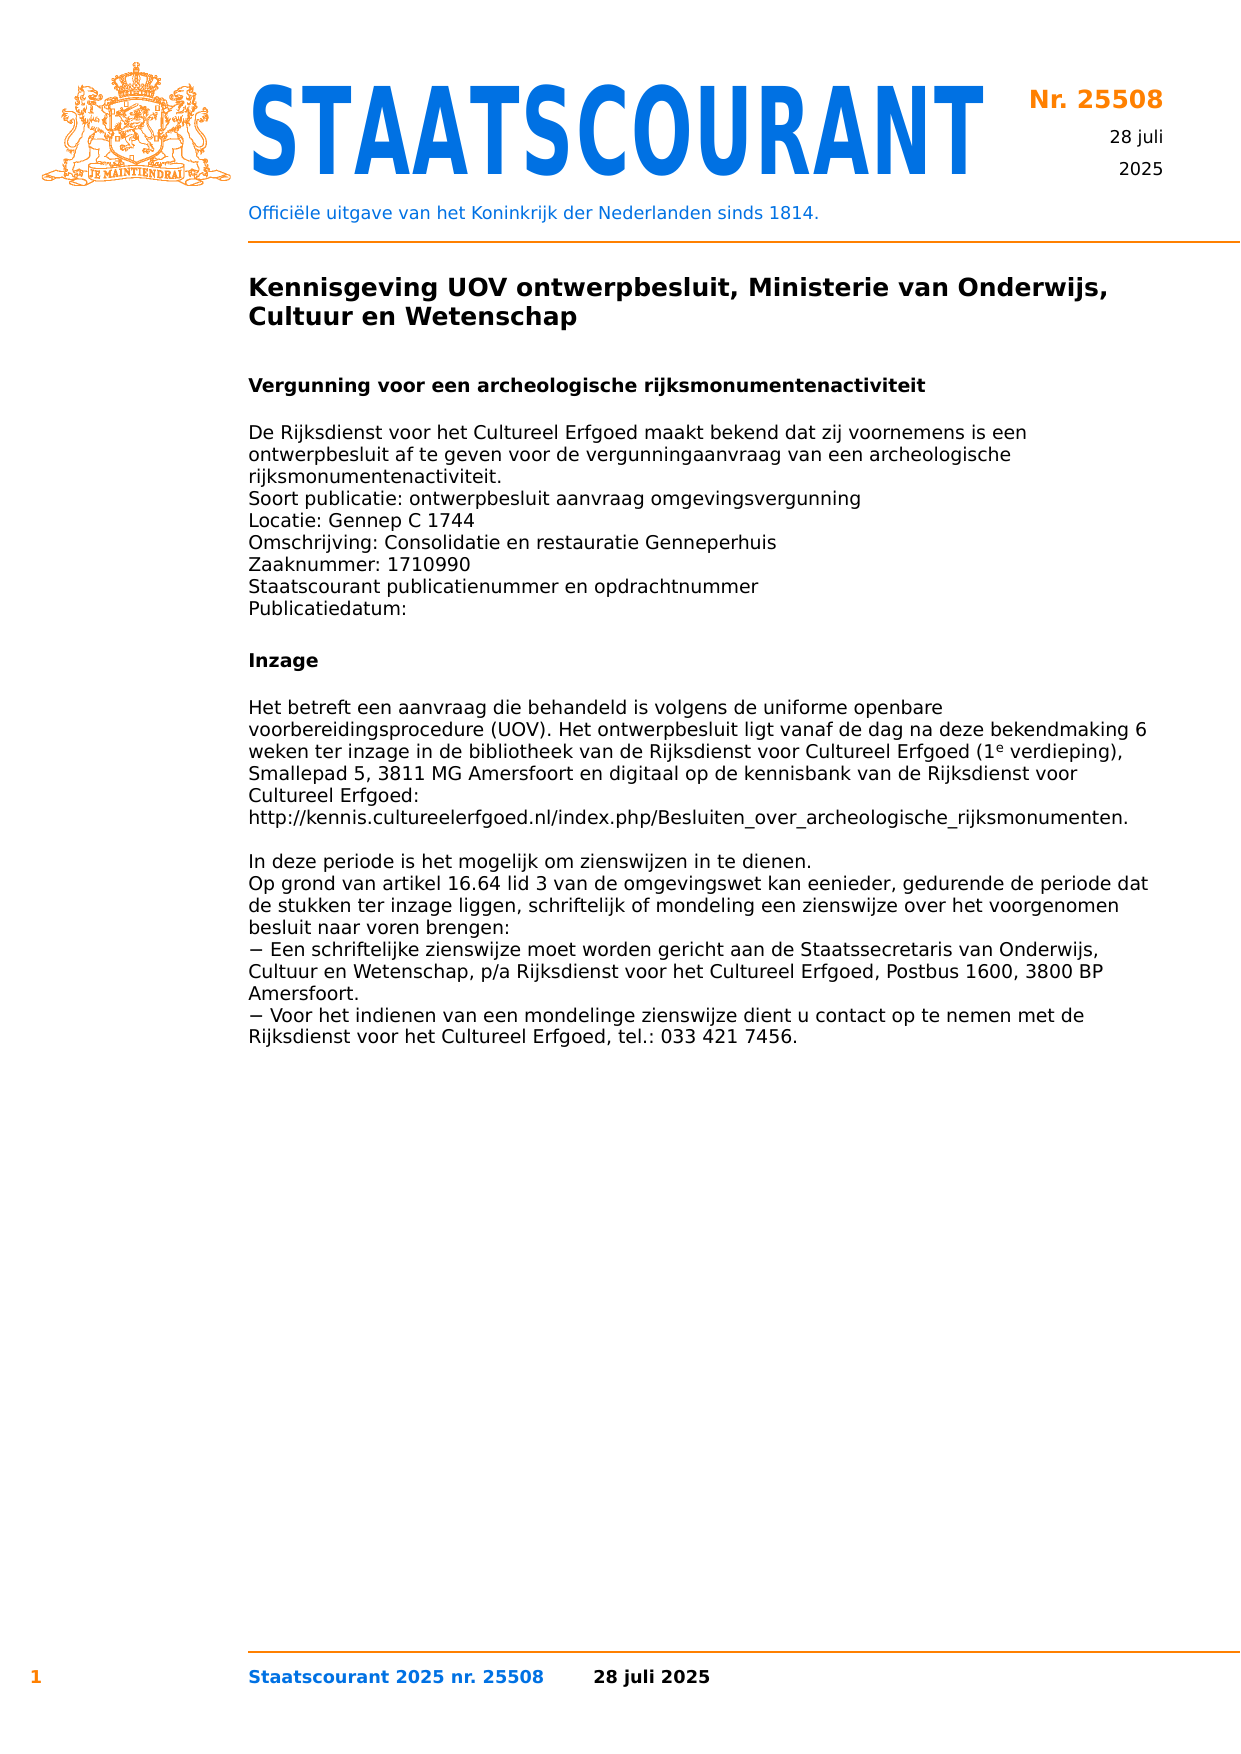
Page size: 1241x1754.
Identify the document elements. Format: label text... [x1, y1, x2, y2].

subtitle Vergunning voor een archeologische rijksmonumentenactiviteit [248, 375, 1163, 397]
table_header STAATSCOURANT [248, 62, 998, 203]
text Het betreft een aanvraag die behandeld is volgens de uniforme openbare voorbereidingsprocedure (UOV). Het ontwerpbesluit ligt vanaf de dag na deze bekendmaking 6 weken ter inzage in de bibliotheek van de Rijksdienst voor Cultureel Erfgoed (1e verdieping), Smallepad 5, 3811 MG Amersfoort en digitaal op de kennisbank van de Rijksdienst voor Cultureel Erfgoed: http://kennis.cultureelerfgoed.nl/index.php/Besluiten_over_archeologische_rijksmonumenten. [248, 697, 1163, 829]
table_header [25, 62, 248, 241]
text Soort publicatie: ontwerpbesluit aanvraag omgevingsvergunning [248, 488, 1163, 510]
text − Voor het indienen van een mondelinge zienswijze dient u contact op te nemen met de Rijksdienst voor het Cultureel Erfgoed, tel.: 033 421 7456. [248, 1004, 1163, 1048]
subtitle Kennisgeving UOV ontwerpbesluit, Ministerie van Onderwijs, Cultuur en Wetenschap [248, 273, 1163, 331]
table_cell 2025 [998, 153, 1240, 203]
text − Een schriftelijke zienswijze moet worden gericht aan de Staatssecretaris van Onderwijs, Cultuur en Wetenschap, p/a Rijksdienst voor het Cultureel Erfgoed, Postbus 1600, 3800 BP Amersfoort. [248, 938, 1163, 1004]
table_cell Officiële uitgave van het Koninkrijk der Nederlanden sinds 1814. [248, 203, 1240, 241]
table_header Nr. 25508 [998, 62, 1240, 121]
text Publicatiedatum: [248, 598, 1163, 620]
text Locatie: Gennep C 1744 [248, 510, 1163, 532]
table_cell 28 juli [998, 121, 1240, 153]
subtitle Inzage [248, 650, 1163, 672]
picture [41, 62, 231, 186]
text De Rijksdienst voor het Cultureel Erfgoed maakt bekend dat zij voornemens is een ontwerpbesluit af te geven voor de vergunningaanvraag van een archeologische rijksmonumentenactiviteit. [248, 422, 1163, 488]
text Zaaknummer: 1710990 [248, 554, 1163, 576]
text Staatscourant publicatienummer en opdrachtnummer [248, 576, 1163, 598]
text In deze periode is het mogelijk om zienswijzen in te dienen. [248, 851, 1163, 873]
text Omschrijving: Consolidatie en restauratie Genneperhuis [248, 532, 1163, 554]
text Op grond van artikel 16.64 lid 3 van de omgevingswet kan eenieder, gedurende de periode dat de stukken ter inzage liggen, schriftelijk of mondeling een zienswijze over het voorgenomen besluit naar voren brengen: [248, 873, 1163, 938]
